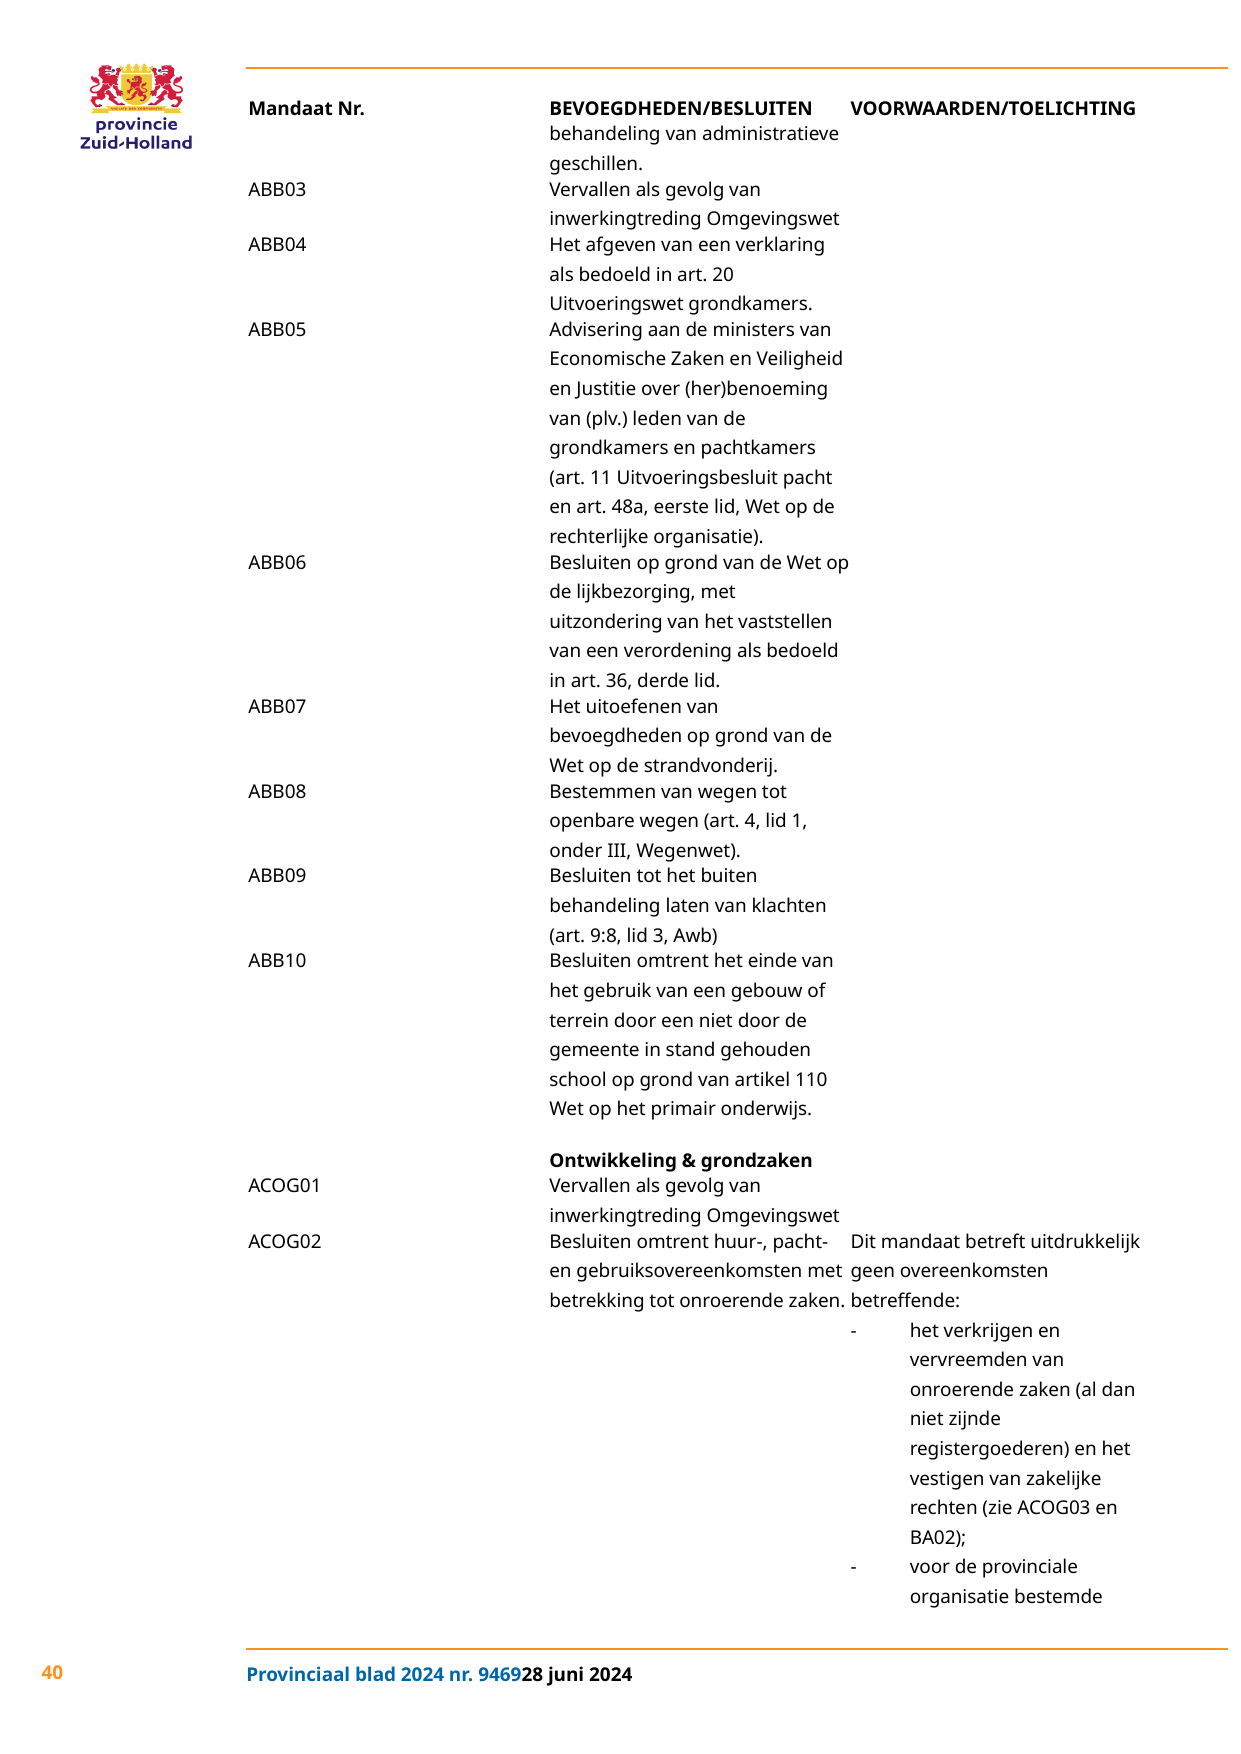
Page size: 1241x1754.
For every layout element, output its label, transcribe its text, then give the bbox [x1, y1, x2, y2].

table_cell Besluiten tot het buiten behandeling laten van klachten (art. 9:8, lid 3, Awb) [549, 863, 850, 948]
table_cell ABB07 [248, 693, 549, 778]
table_cell [850, 231, 1152, 316]
table_cell Vervallen als gevolg van inwerkingtreding Omgevingswet [549, 176, 850, 231]
table_cell ABB05 [248, 316, 549, 549]
table_cell Vervallen als gevolg van inwerkingtreding Omgevingswet [549, 1173, 850, 1228]
table_cell Besluiten op grond van de Wet op de lijkbezorging, met uitzondering van het vaststellen van een verordening als bedoeld in art. 36, derde lid. [549, 549, 850, 693]
table_cell [850, 1121, 1152, 1147]
table_cell Het uitoefenen van bevoegdheden op grond van de Wet op de strandvonderij. [549, 693, 850, 778]
table_header BEVOEGDHEDEN/BESLUITEN [549, 95, 850, 121]
table_cell [850, 121, 1152, 176]
table_cell ACOG02 [248, 1228, 549, 1609]
table_cell [850, 778, 1152, 863]
table_cell Ontwikkeling & grondzaken [549, 1147, 850, 1173]
table_cell behandeling van administratieve geschillen. [549, 121, 850, 176]
table_cell ABB09 [248, 863, 549, 948]
table_cell [850, 948, 1152, 1121]
table_cell ABB03 [248, 176, 549, 231]
table_cell [850, 1173, 1152, 1228]
table_cell [549, 1121, 850, 1147]
picture [41, 47, 231, 172]
table_cell [850, 693, 1152, 778]
table_cell [850, 1147, 1152, 1173]
table_cell [850, 863, 1152, 948]
table_cell Besluiten omtrent het einde van het gebruik van een gebouw of terrein door een niet door de gemeente in stand gehouden school op grond van artikel 110 Wet op het primair onderwijs. [549, 948, 850, 1121]
table_cell ABB06 [248, 549, 549, 693]
table_cell ABB10 [248, 948, 549, 1121]
table_header Mandaat Nr. [248, 95, 549, 121]
table_cell Advisering aan de ministers van Economische Zaken en Veiligheid en Justitie over (her)benoeming van (plv.) leden van de grondkamers en pachtkamers (art. 11 Uitvoeringsbesluit pacht en art. 48a, eerste lid, Wet op de rechterlijke organisatie). [549, 316, 850, 549]
table_cell Dit mandaat betreft uitdrukkelijk geen overeenkomsten betreffende: het verkrijgen en vervreemden van onroerende zaken (al dan niet zijnde registergoederen) en het vestigen van zakelijke rechten (zie ACOG03 en BA02); voor de provinciale organisatie bestemde [850, 1228, 1152, 1609]
table_cell [850, 176, 1152, 231]
table_cell [248, 1121, 549, 1147]
table_cell Besluiten omtrent huur-, pacht- en gebruiksovereenkomsten met betrekking tot onroerende zaken. [549, 1228, 850, 1609]
table_cell Bestemmen van wegen tot openbare wegen (art. 4, lid 1, onder III, Wegenwet). [549, 778, 850, 863]
table_cell ABB08 [248, 778, 549, 863]
table_cell Het afgeven van een verklaring als bedoeld in art. 20 Uitvoeringswet grondkamers. [549, 231, 850, 316]
table_cell [850, 549, 1152, 693]
table_cell [248, 121, 549, 176]
table_cell ACOG01 [248, 1173, 549, 1228]
table_cell [850, 316, 1152, 549]
table_cell ABB04 [248, 231, 549, 316]
table_cell [248, 1147, 549, 1173]
table_header VOORWAARDEN/TOELICHTING [850, 95, 1152, 121]
